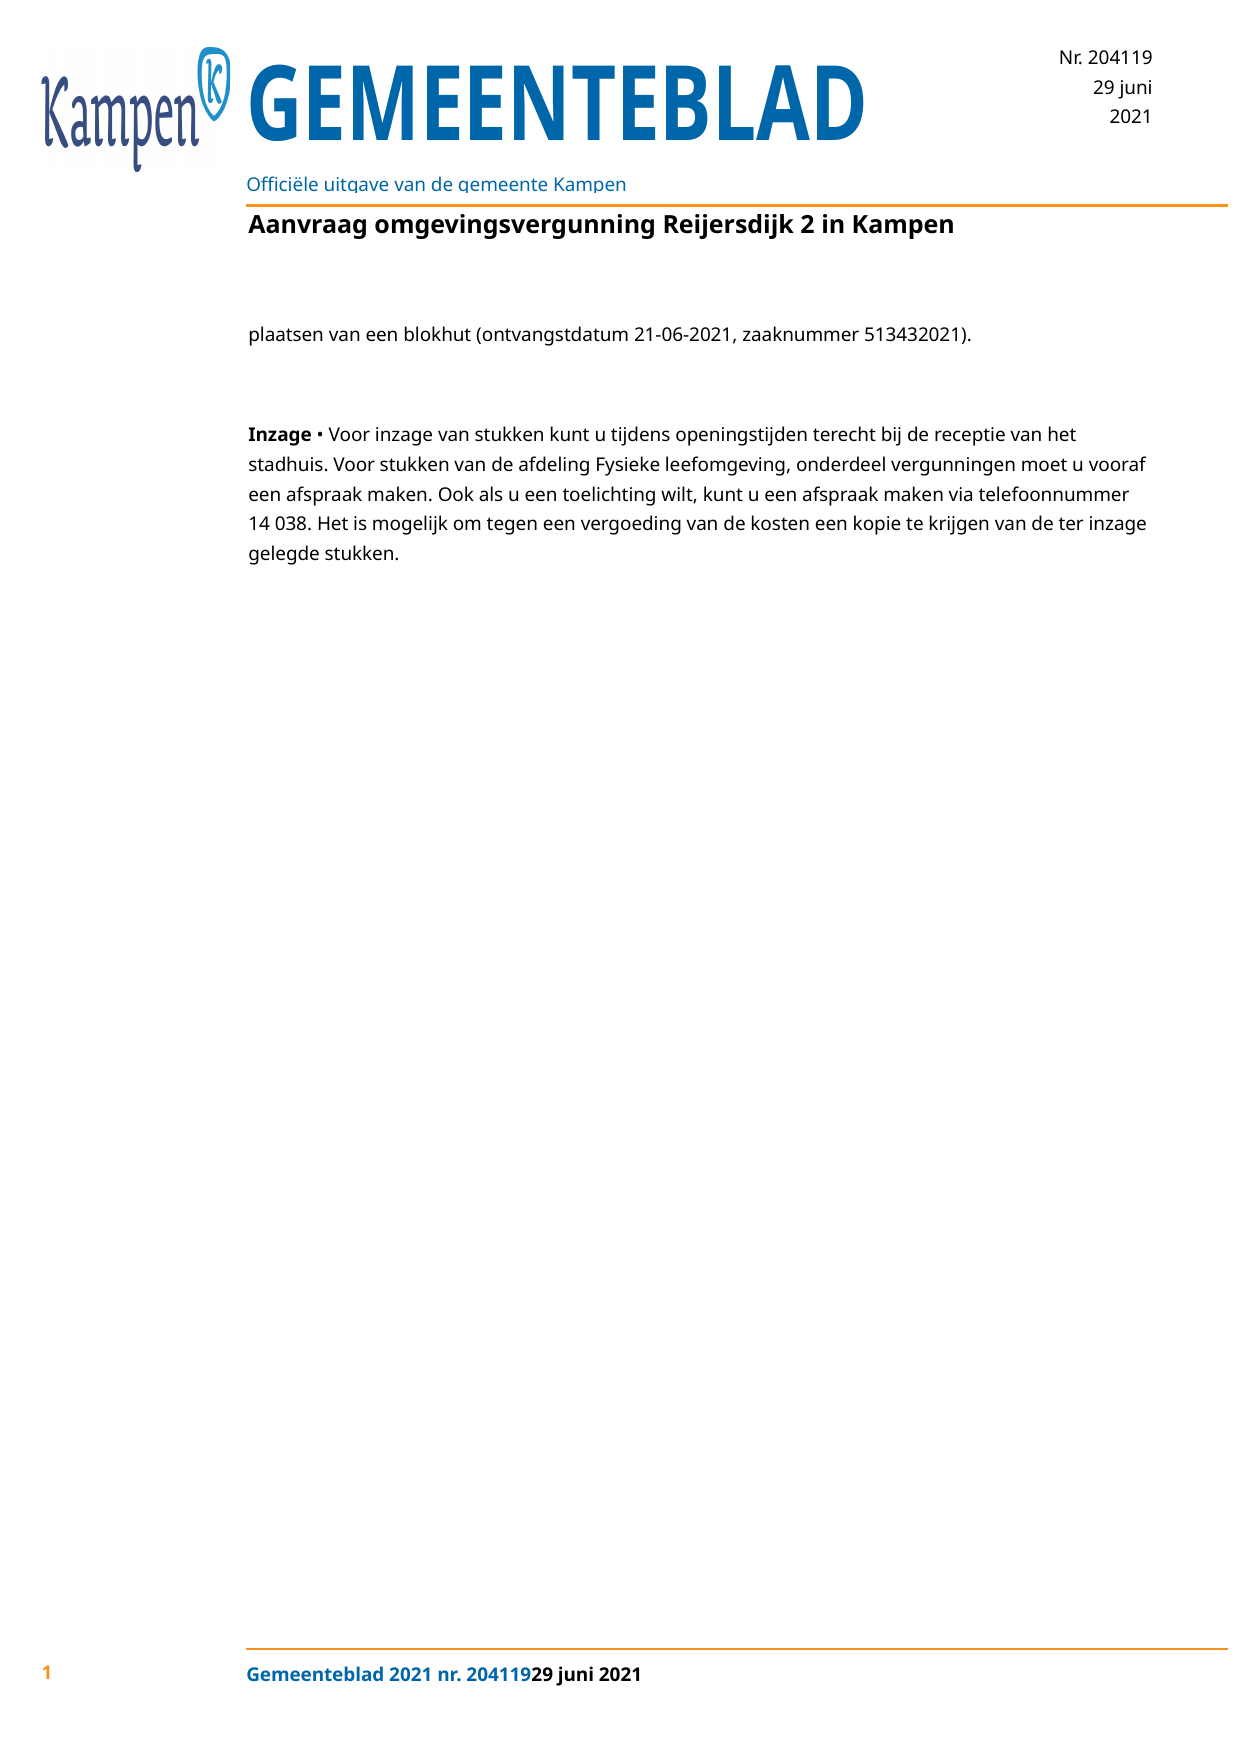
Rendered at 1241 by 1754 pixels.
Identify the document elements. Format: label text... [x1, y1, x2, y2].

text Aanvraag omgevingsvergunning Reijersdijk 2 in Kampen [248, 207, 1152, 241]
text Inzage • Voor inzage van stukken kunt u tijdens openingstijden terecht bij de receptie van het stadhuis. Voor stukken van de afdeling Fysieke leefomgeving, onderdeel vergunningen moet u vooraf een afspraak maken. Ook als u een toelichting wilt, kunt u een afspraak maken via telefoonnummer 14 038. Het is mogelijk om tegen een vergoeding van de kosten een kopie te krijgen van de ter inzage gelegde stukken. [248, 422, 1152, 566]
text plaatsen van een blokhut (ontvangstdatum 21-06-2021, zaaknummer 513432021). [248, 321, 1152, 346]
picture [41, 47, 231, 172]
